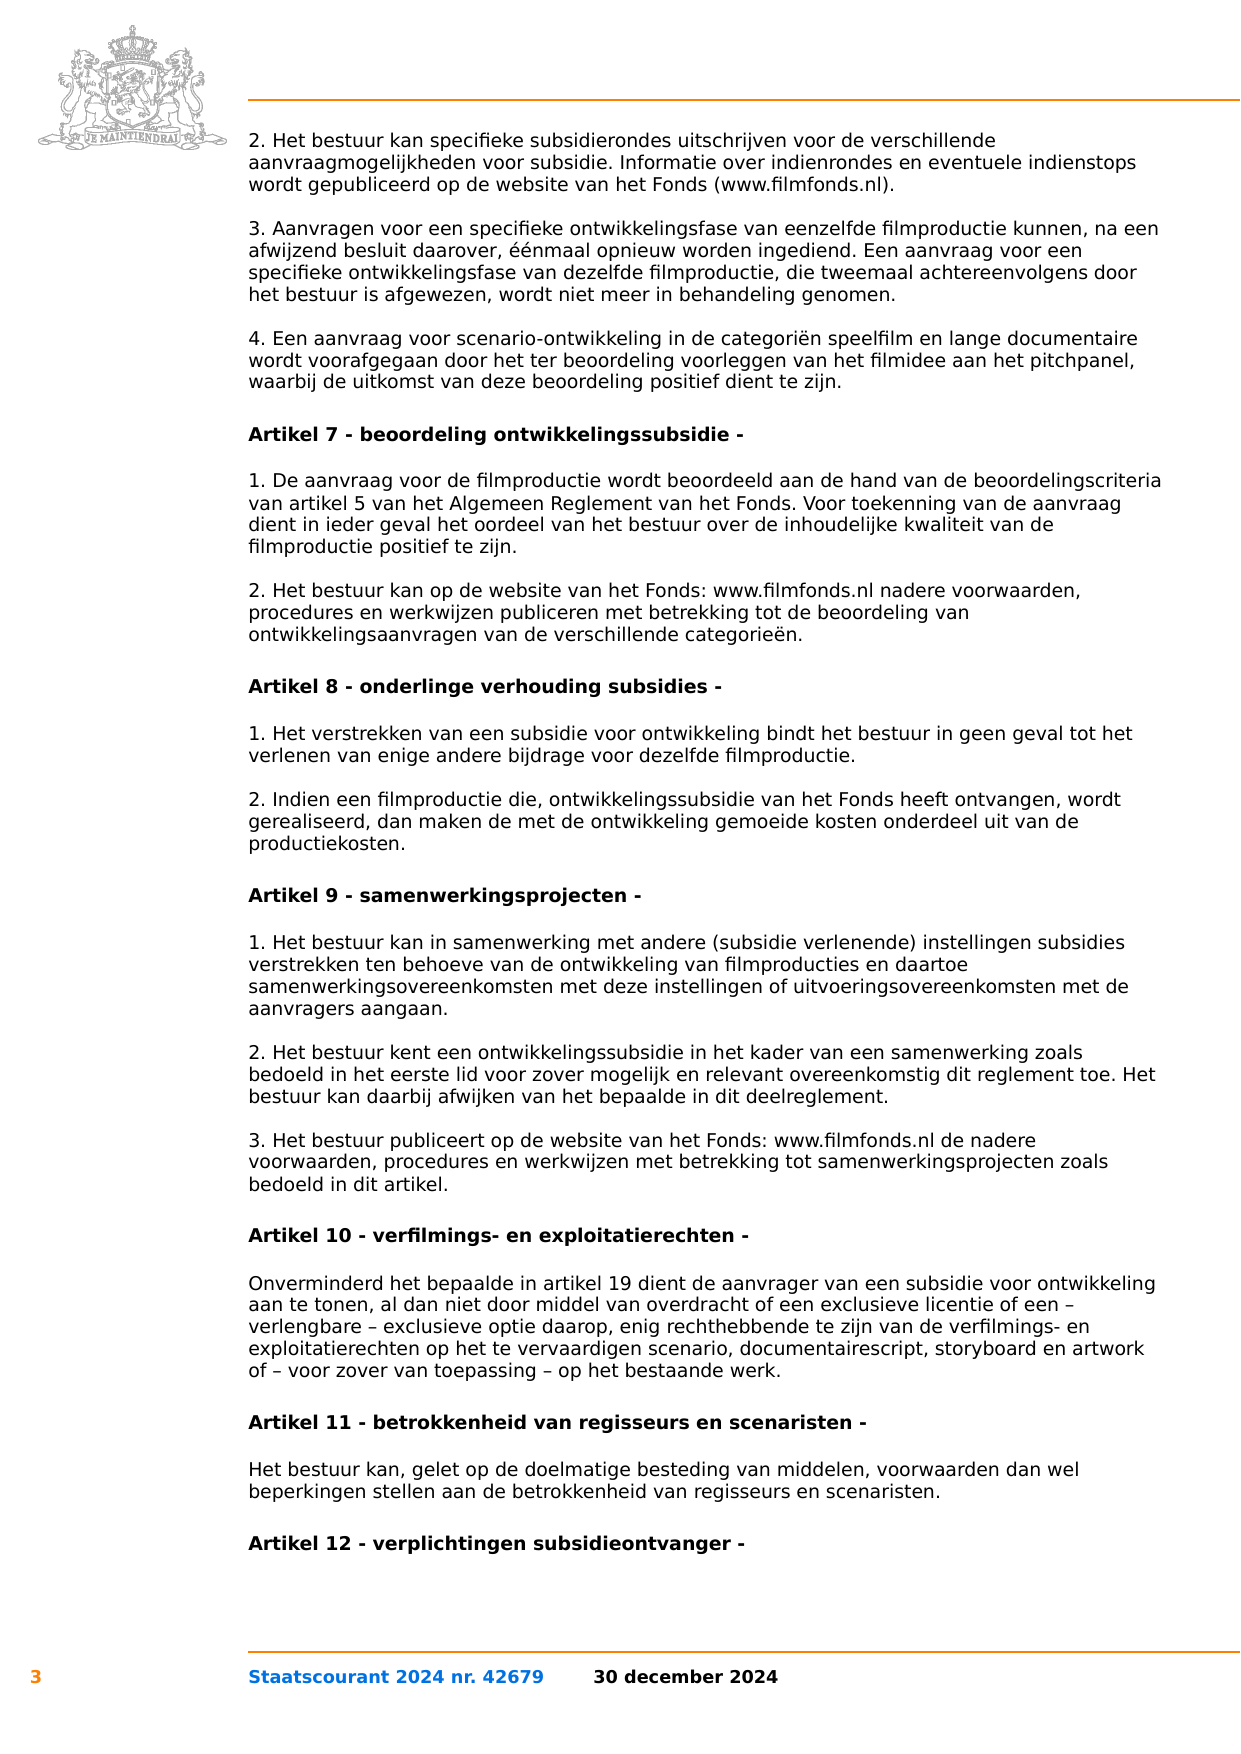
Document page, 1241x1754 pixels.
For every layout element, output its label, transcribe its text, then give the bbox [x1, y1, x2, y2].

picture [38, 25, 227, 150]
text 4. Een aanvraag voor scenario-ontwikkeling in de categoriën speelfilm en lange documentaire wordt voorafgegaan door het ter beoordeling voorleggen van het filmidee aan het pitchpanel, waarbij de uitkomst van deze beoordeling positief dient te zijn. [248, 327, 1163, 393]
text Het bestuur kan, gelet op de doelmatige besteding van middelen, voorwaarden dan wel beperkingen stellen aan de betrokkenheid van regisseurs en scenaristen. [248, 1459, 1163, 1503]
text 1. Het verstrekken van een subsidie voor ontwikkeling bindt het bestuur in geen geval tot het verlenen van enige andere bijdrage voor dezelfde filmproductie. [248, 723, 1163, 767]
text 3. Het bestuur publiceert op de website van het Fonds: www.filmfonds.nl de nadere voorwaarden, procedures en werkwijzen met betrekking tot samenwerkingsprojecten zoals bedoeld in dit artikel. [248, 1129, 1163, 1195]
text 2. Het bestuur kan op de website van het Fonds: www.filmfonds.nl nadere voorwaarden, procedures en werkwijzen publiceren met betrekking tot de beoordeling van ontwikkelingsaanvragen van de verschillende categorieën. [248, 580, 1163, 646]
subtitle Artikel 9 - samenwerkingsprojecten - [248, 885, 1163, 907]
text 2. Het bestuur kan specifieke subsidierondes uitschrijven voor de verschillende aanvraagmogelijkheden voor subsidie. Informatie over indienrondes en eventuele indienstops wordt gepubliceerd op de website van het Fonds (www.filmfonds.nl). [248, 130, 1163, 196]
subtitle Artikel 11 - betrokkenheid van regisseurs en scenaristen - [248, 1412, 1163, 1434]
subtitle Artikel 10 - verfilmings- en exploitatierechten - [248, 1225, 1163, 1247]
subtitle Artikel 7 - beoordeling ontwikkelingssubsidie - [248, 423, 1163, 445]
text 1. Het bestuur kan in samenwerking met andere (subsidie verlenende) instellingen subsidies verstrekken ten behoeve van de ontwikkeling van filmproducties en daartoe samenwerkingsovereenkomsten met deze instellingen of uitvoeringsovereenkomsten met de aanvragers aangaan. [248, 932, 1163, 1020]
subtitle Artikel 12 - verplichtingen subsidieontvanger - [248, 1533, 1163, 1555]
text 1. De aanvraag voor de filmproductie wordt beoordeeld aan de hand van de beoordelingscriteria van artikel 5 van het Algemeen Reglement van het Fonds. Voor toekenning van de aanvraag dient in ieder geval het oordeel van het bestuur over de inhoudelijke kwaliteit van de filmproductie positief te zijn. [248, 470, 1163, 558]
text 2. Indien een filmproductie die, ontwikkelingssubsidie van het Fonds heeft ontvangen, wordt gerealiseerd, dan maken de met de ontwikkeling gemoeide kosten onderdeel uit van de productiekosten. [248, 789, 1163, 855]
subtitle Artikel 8 - onderlinge verhouding subsidies - [248, 676, 1163, 698]
text 2. Het bestuur kent een ontwikkelingssubsidie in het kader van een samenwerking zoals bedoeld in het eerste lid voor zover mogelijk en relevant overeenkomstig dit reglement toe. Het bestuur kan daarbij afwijken van het bepaalde in dit deelreglement. [248, 1042, 1163, 1108]
text 3. Aanvragen voor een specifieke ontwikkelingsfase van eenzelfde filmproductie kunnen, na een afwijzend besluit daarover, éénmaal opnieuw worden ingediend. Een aanvraag voor een specifieke ontwikkelingsfase van dezelfde filmproductie, die tweemaal achtereenvolgens door het bestuur is afgewezen, wordt niet meer in behandeling genomen. [248, 218, 1163, 306]
text Onverminderd het bepaalde in artikel 19 dient de aanvrager van een subsidie voor ontwikkeling aan te tonen, al dan niet door middel van overdracht of een exclusieve licentie of een – verlengbare – exclusieve optie daarop, enig rechthebbende te zijn van de verfilmings- en exploitatierechten op het te vervaardigen scenario, documentairescript, storyboard en artwork of – voor zover van toepassing – op het bestaande werk. [248, 1272, 1163, 1382]
